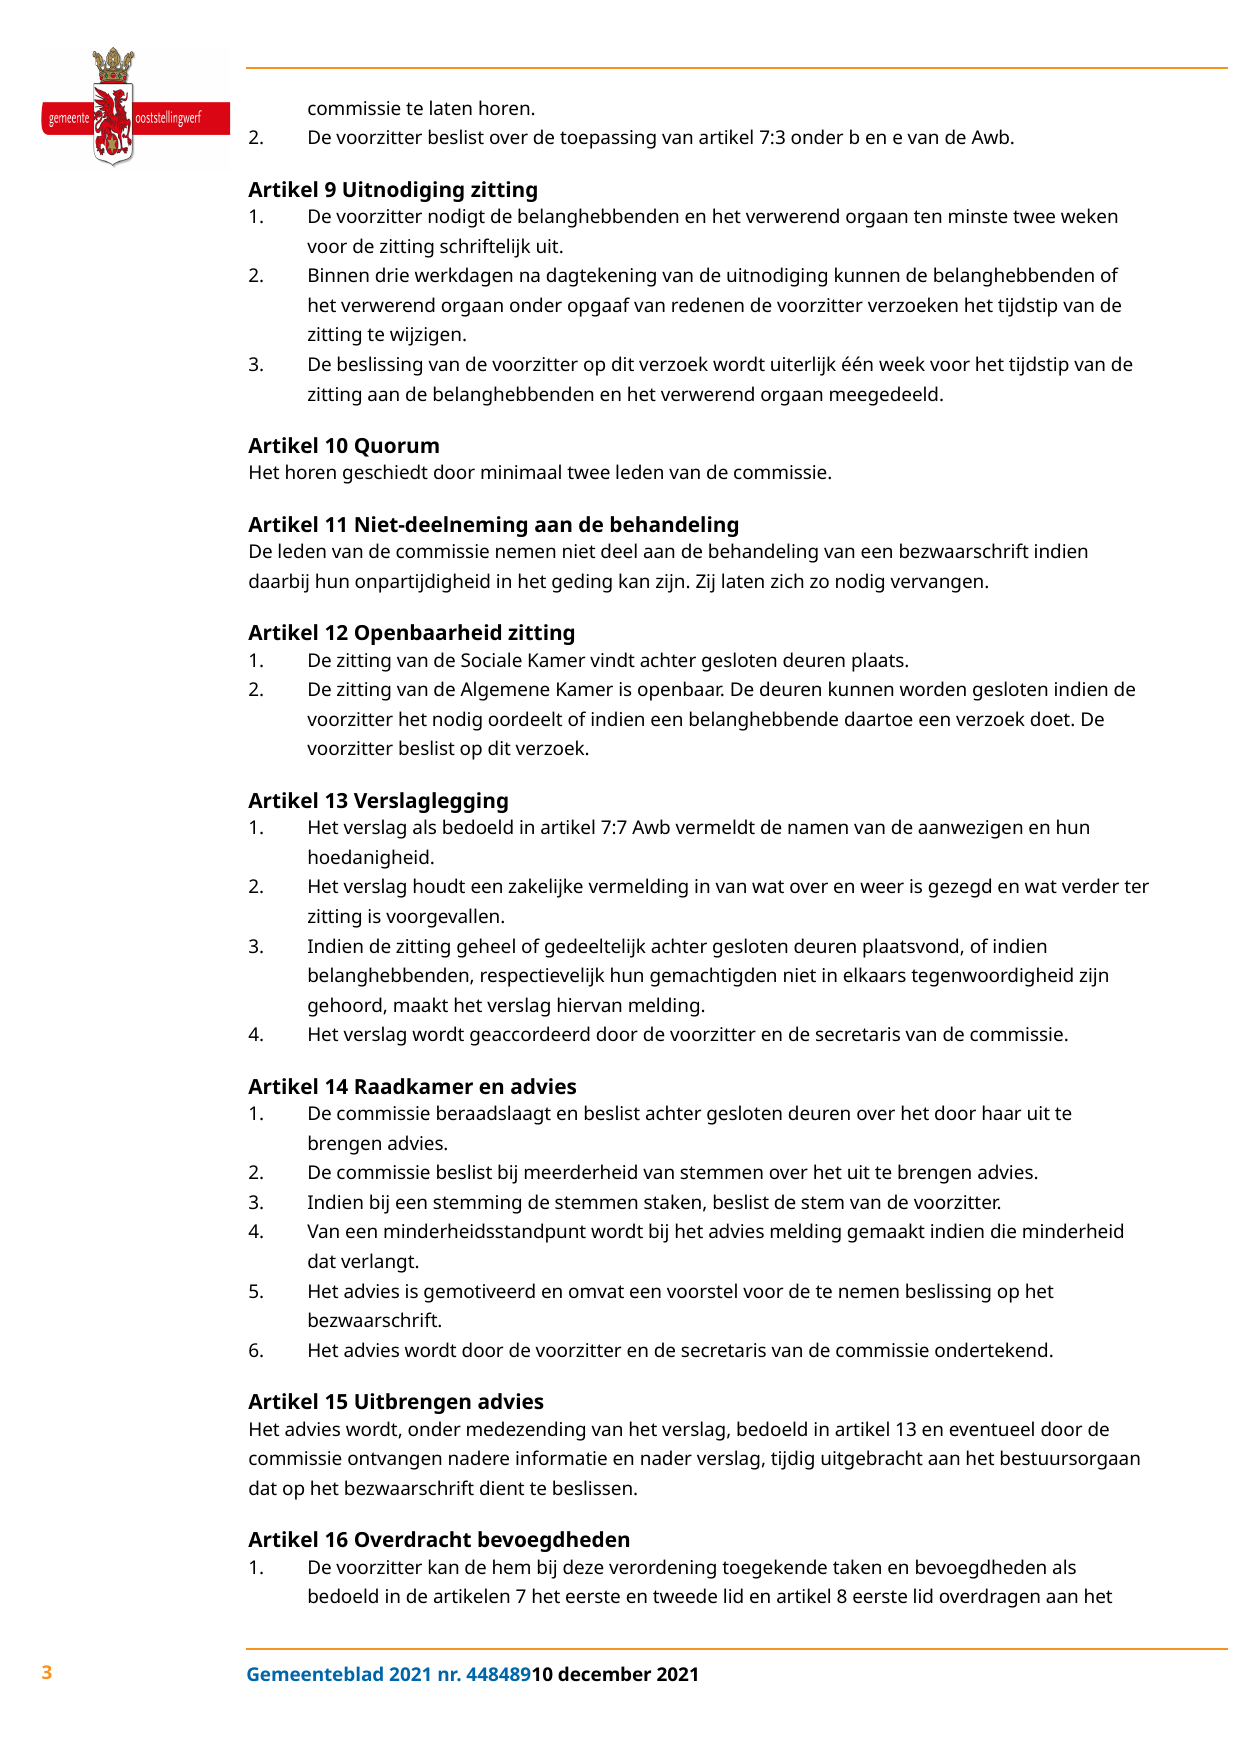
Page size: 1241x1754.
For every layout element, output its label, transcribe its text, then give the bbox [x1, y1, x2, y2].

list De beslissing van de voorzitter op dit verzoek wordt uiterlijk één week voor het tijdstip van de zitting aan de belanghebbenden en het verwerend orgaan meegedeeld. [248, 351, 1152, 406]
list De voorzitter beslist over de toepassing van artikel 7:3 onder b en e van de Awb. [248, 124, 1152, 150]
text Artikel 10 Quorum [248, 431, 1152, 459]
list De zitting van de Algemene Kamer is openbaar. De deuren kunnen worden gesloten indien de voorzitter het nodig oordeelt of indien een belanghebbende daartoe een verzoek doet. De voorzitter beslist op dit verzoek. [248, 676, 1152, 761]
text Het advies wordt, onder medezending van het verslag, bedoeld in artikel 13 en eventueel door de commissie ontvangen nadere informatie en nader verslag, tijdig uitgebracht aan het bestuursorgaan dat op het bezwaarschrift dient te beslissen. [248, 1416, 1152, 1501]
text Artikel 14 Raadkamer en advies [248, 1072, 1152, 1100]
list De voorzitter kan de hem bij deze verordening toegekende taken en bevoegdheden als bedoeld in de artikelen 7 het eerste en tweede lid en artikel 8 eerste lid overdragen aan het [248, 1554, 1152, 1609]
list De commissie beraadslaagt en beslist achter gesloten deuren over het door haar uit te brengen advies. [248, 1100, 1152, 1156]
picture [41, 47, 231, 172]
list Het advies wordt door de voorzitter en de secretaris van de commissie ondertekend. [248, 1337, 1152, 1363]
text Artikel 16 Overdracht bevoegdheden [248, 1526, 1152, 1554]
text Het horen geschiedt door minimaal twee leden van de commissie. [248, 459, 1152, 485]
list Indien de zitting geheel of gedeeltelijk achter gesloten deuren plaatsvond, of indien belanghebbenden, respectievelijk hun gemachtigden niet in elkaars tegenwoordigheid zijn gehoord, maakt het verslag hiervan melding. [248, 933, 1152, 1018]
list Het verslag houdt een zakelijke vermelding in van wat over en weer is gezegd en wat verder ter zitting is voorgevallen. [248, 874, 1152, 929]
list Het advies is gemotiveerd en omvat een voorstel voor de te nemen beslissing op het bezwaarschrift. [248, 1278, 1152, 1333]
list Van een minderheidsstandpunt wordt bij het advies melding gemaakt indien die minderheid dat verlangt. [248, 1219, 1152, 1274]
text Artikel 13 Verslaglegging [248, 786, 1152, 814]
text Artikel 15 Uitbrengen advies [248, 1387, 1152, 1416]
list De zitting van de Sociale Kamer vindt achter gesloten deuren plaats. [248, 647, 1152, 673]
list Het verslag als bedoeld in artikel 7:7 Awb vermeldt de namen van de aanwezigen en hun hoedanigheid. [248, 814, 1152, 870]
list Indien bij een stemming de stemmen staken, beslist de stem van de voorzitter. [248, 1189, 1152, 1215]
list Het verslag wordt geaccordeerd door de voorzitter en de secretaris van de commissie. [248, 1022, 1152, 1047]
list De commissie beslist bij meerderheid van stemmen over het uit te brengen advies. [248, 1159, 1152, 1185]
text Artikel 12 Openbaarheid zitting [248, 618, 1152, 647]
text Artikel 11 Niet-deelneming aan de behandeling [248, 510, 1152, 538]
list Binnen drie werkdagen na dagtekening van de uitnodiging kunnen de belanghebbenden of het verwerend orgaan onder opgaaf van redenen de voorzitter verzoeken het tijdstip van de zitting te wijzigen. [248, 262, 1152, 347]
text Artikel 9 Uitnodiging zitting [248, 175, 1152, 203]
text De leden van de commissie nemen niet deel aan de behandeling van een bezwaarschrift indien daarbij hun onpartijdigheid in het geding kan zijn. Zij laten zich zo nodig vervangen. [248, 538, 1152, 594]
list commissie te laten horen. [248, 95, 1152, 121]
list De voorzitter nodigt de belanghebbenden en het verwerend orgaan ten minste twee weken voor de zitting schriftelijk uit. [248, 203, 1152, 258]
